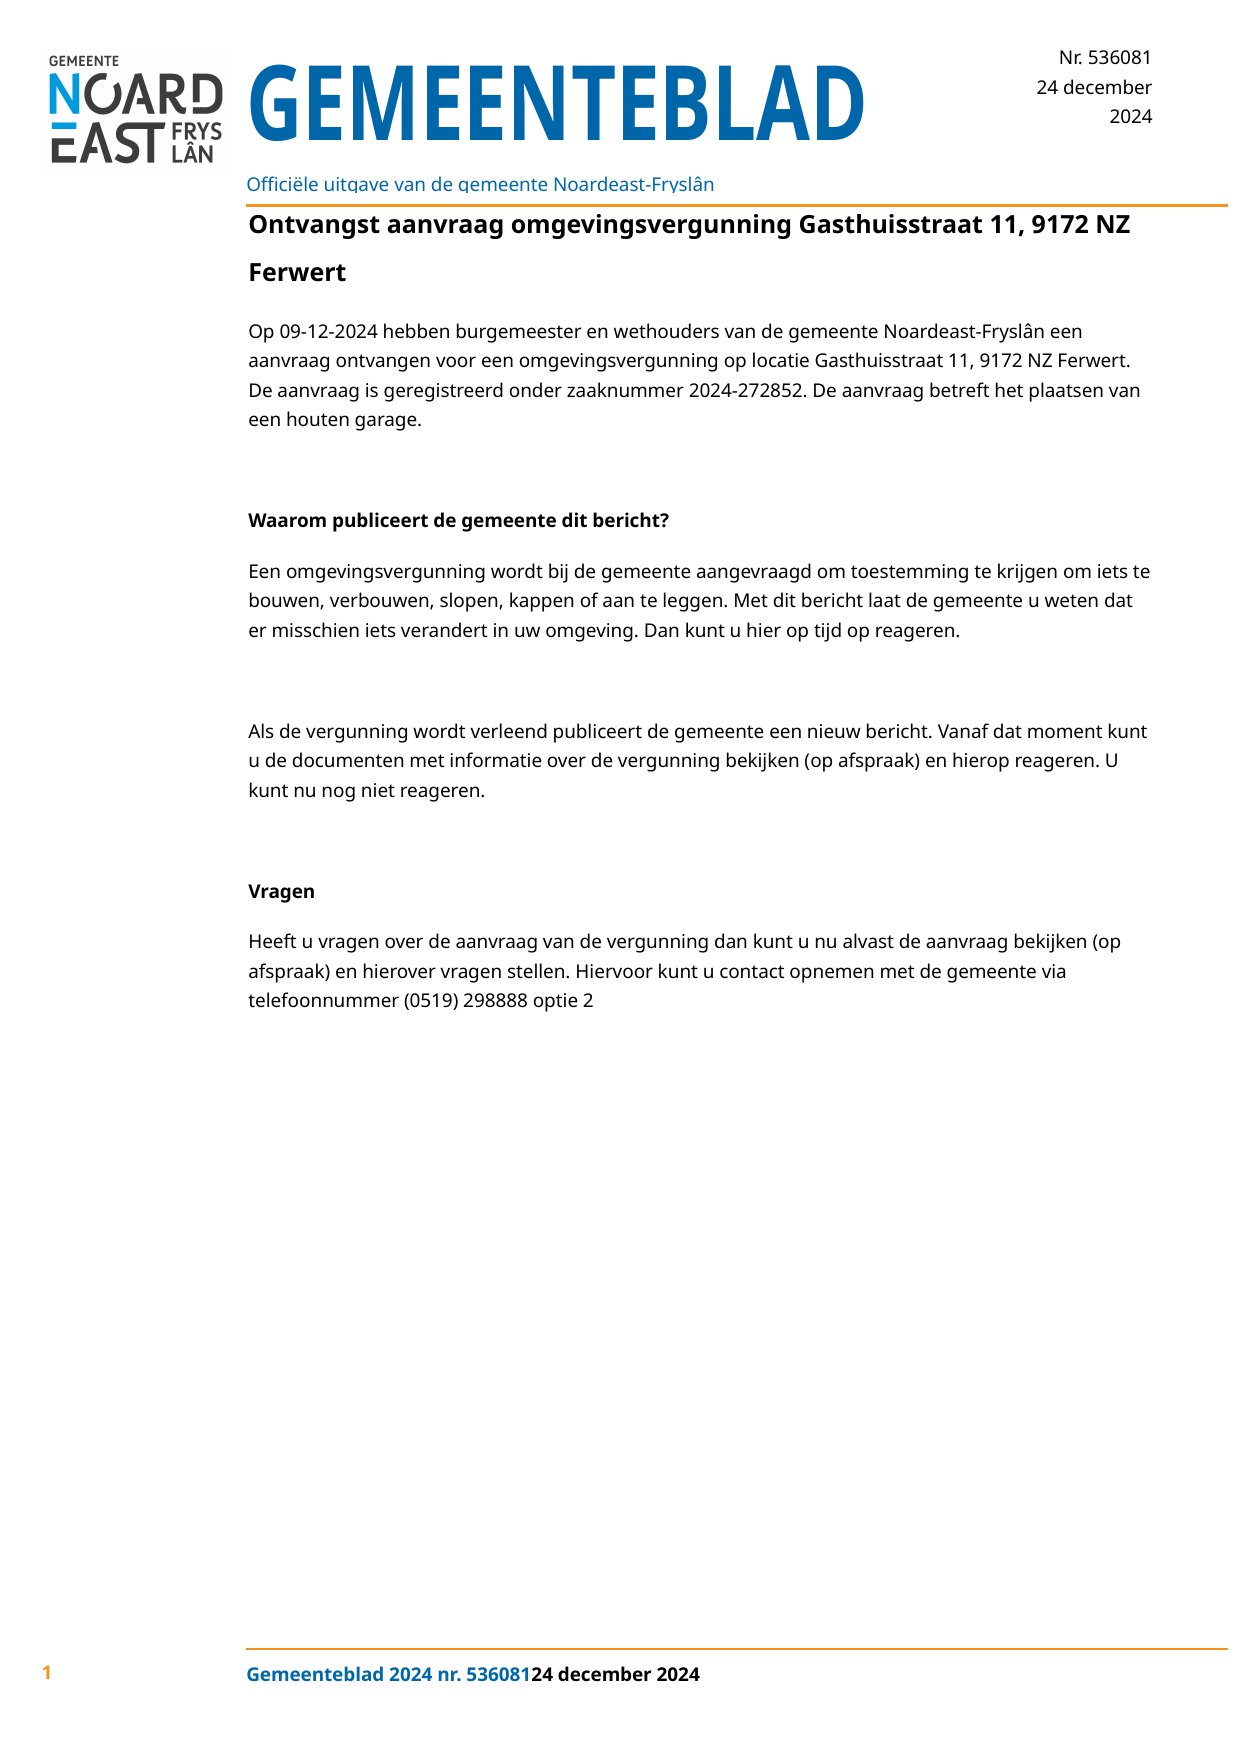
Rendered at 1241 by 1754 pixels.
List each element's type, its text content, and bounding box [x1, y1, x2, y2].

text Waarom publiceert de gemeente dit bericht? [248, 507, 1152, 533]
text Als de vergunning wordt verleend publiceert de gemeente een nieuw bericht. Vanaf dat moment kunt u de documenten met informatie over de vergunning bekijken (op afspraak) en hierop reageren. U kunt nu nog niet reageren. [248, 718, 1152, 803]
text Heeft u vragen over de aanvraag van de vergunning dan kunt u nu alvast de aanvraag bekijken (op afspraak) en hierover vragen stellen. Hiervoor kunt u contact opnemen met de gemeente via telefoonnummer (0519) 298888 optie 2 [248, 928, 1152, 1013]
picture [41, 47, 231, 172]
text Ontvangst aanvraag omgevingsvergunning Gasthuisstraat 11, 9172 NZ Ferwert [248, 207, 1152, 288]
text Op 09-12-2024 hebben burgemeester en wethouders van de gemeente Noardeast-Fryslân een aanvraag ontvangen voor een omgevingsvergunning op locatie Gasthuisstraat 11, 9172 NZ Ferwert. De aanvraag is geregistreerd onder zaaknummer 2024-272852. De aanvraag betreft het plaatsen van een houten garage. [248, 318, 1152, 432]
text Een omgevingsvergunning wordt bij de gemeente aangevraagd om toestemming te krijgen om iets te bouwen, verbouwen, slopen, kappen of aan te leggen. Met dit bericht laat de gemeente u weten dat er misschien iets verandert in uw omgeving. Dan kunt u hier op tijd op reageren. [248, 558, 1152, 643]
text Vragen [248, 878, 1152, 904]
